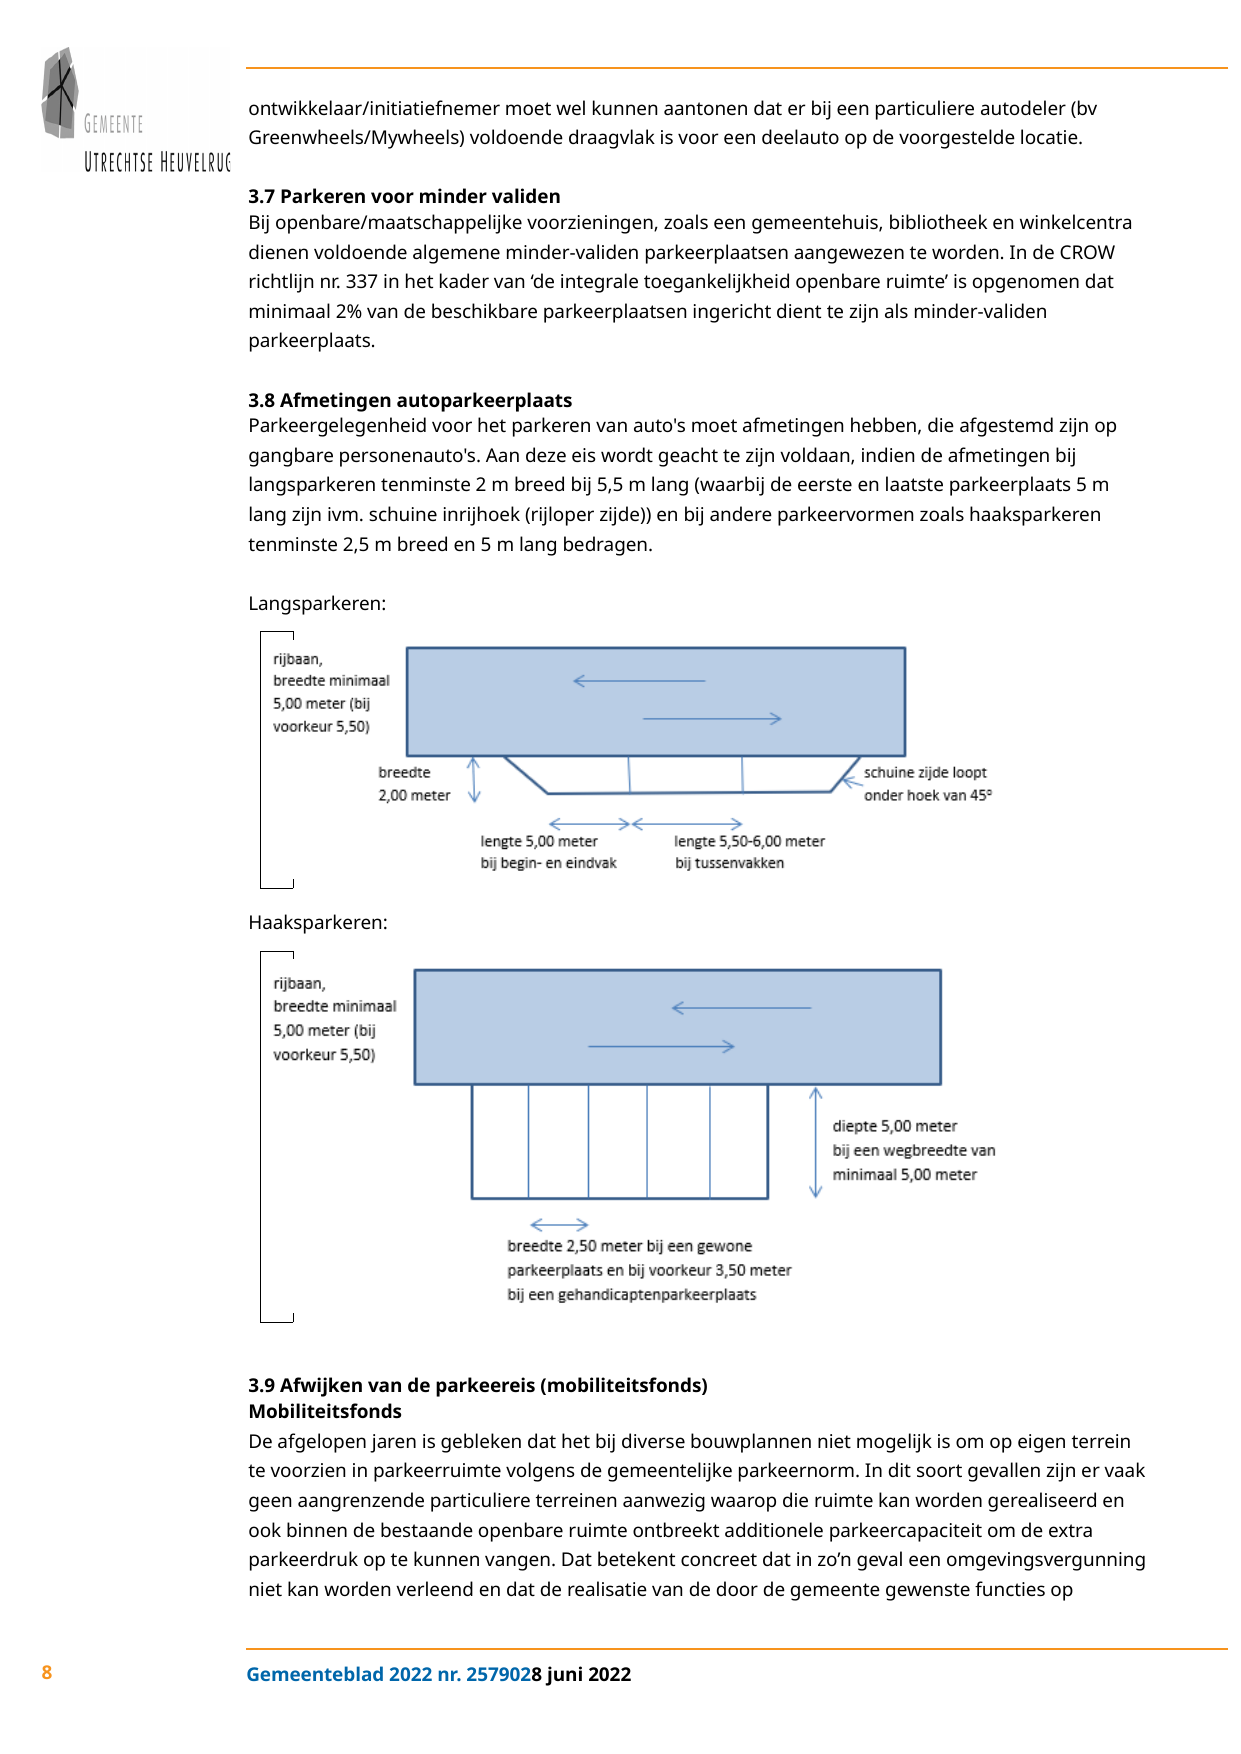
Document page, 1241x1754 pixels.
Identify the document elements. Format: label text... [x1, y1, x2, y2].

text Haaksparkeren: [248, 909, 1152, 935]
text Parkeergelegenheid voor het parkeren van auto's moet afmetingen hebben, die afgestemd zijn op gangbare personenauto's. Aan deze eis wordt geacht te zijn voldaan, indien de afmetingen bij langsparkeren tenminste 2 m breed bij 5,5 m lang (waarbij de eerste en laatste parkeerplaats 5 m lang zijn ivm. schuine inrijhoek (rijloper zijde)) en bij andere parkeervormen zoals haaksparkeren tenminste 2,5 m breed en 5 m lang bedragen. [248, 412, 1152, 557]
text Bij openbare/maatschappelijke voorzieningen, zoals een gemeentehuis, bibliotheek en winkelcentra dienen voldoende algemene minder-validen parkeerplaatsen aangewezen te worden. In de CROW richtlijn nr. 337 in het kader van ‘de integrale toegankelijkheid openbare ruimte’ is opgenomen dat minimaal 2% van de beschikbare parkeerplaatsen ingericht dient te zijn als minder-validen parkeerplaats. [248, 209, 1152, 353]
picture [268, 640, 1008, 879]
picture [268, 959, 1008, 1313]
text ontwikkelaar/initiatiefnemer moet wel kunnen aantonen dat er bij een particuliere autodeler (bv Greenwheels/Mywheels) voldoende draagvlak is voor een deelauto op de voorgestelde locatie. [248, 95, 1152, 150]
text 3.7 Parkeren voor minder validen [248, 183, 1152, 209]
text 3.9 Afwijken van de parkeereis (mobiliteitsfonds) [248, 1373, 1152, 1398]
text Langsparkeren: [248, 590, 1152, 616]
picture [41, 47, 231, 172]
text Mobiliteitsfonds [248, 1398, 1152, 1424]
text 3.8 Afmetingen autoparkeerplaats [248, 387, 1152, 412]
text De afgelopen jaren is gebleken dat het bij diverse bouwplannen niet mogelijk is om op eigen terrein te voorzien in parkeerruimte volgens de gemeentelijke parkeernorm. In dit soort gevallen zijn er vaak geen aangrenzende particuliere terreinen aanwezig waarop die ruimte kan worden gerealiseerd en ook binnen de bestaande openbare ruimte ontbreekt additionele parkeercapaciteit om de extra parkeerdruk op te kunnen vangen. Dat betekent concreet dat in zo’n geval een omgevingsvergunning niet kan worden verleend en dat de realisatie van de door de gemeente gewenste functies op [248, 1428, 1152, 1602]
